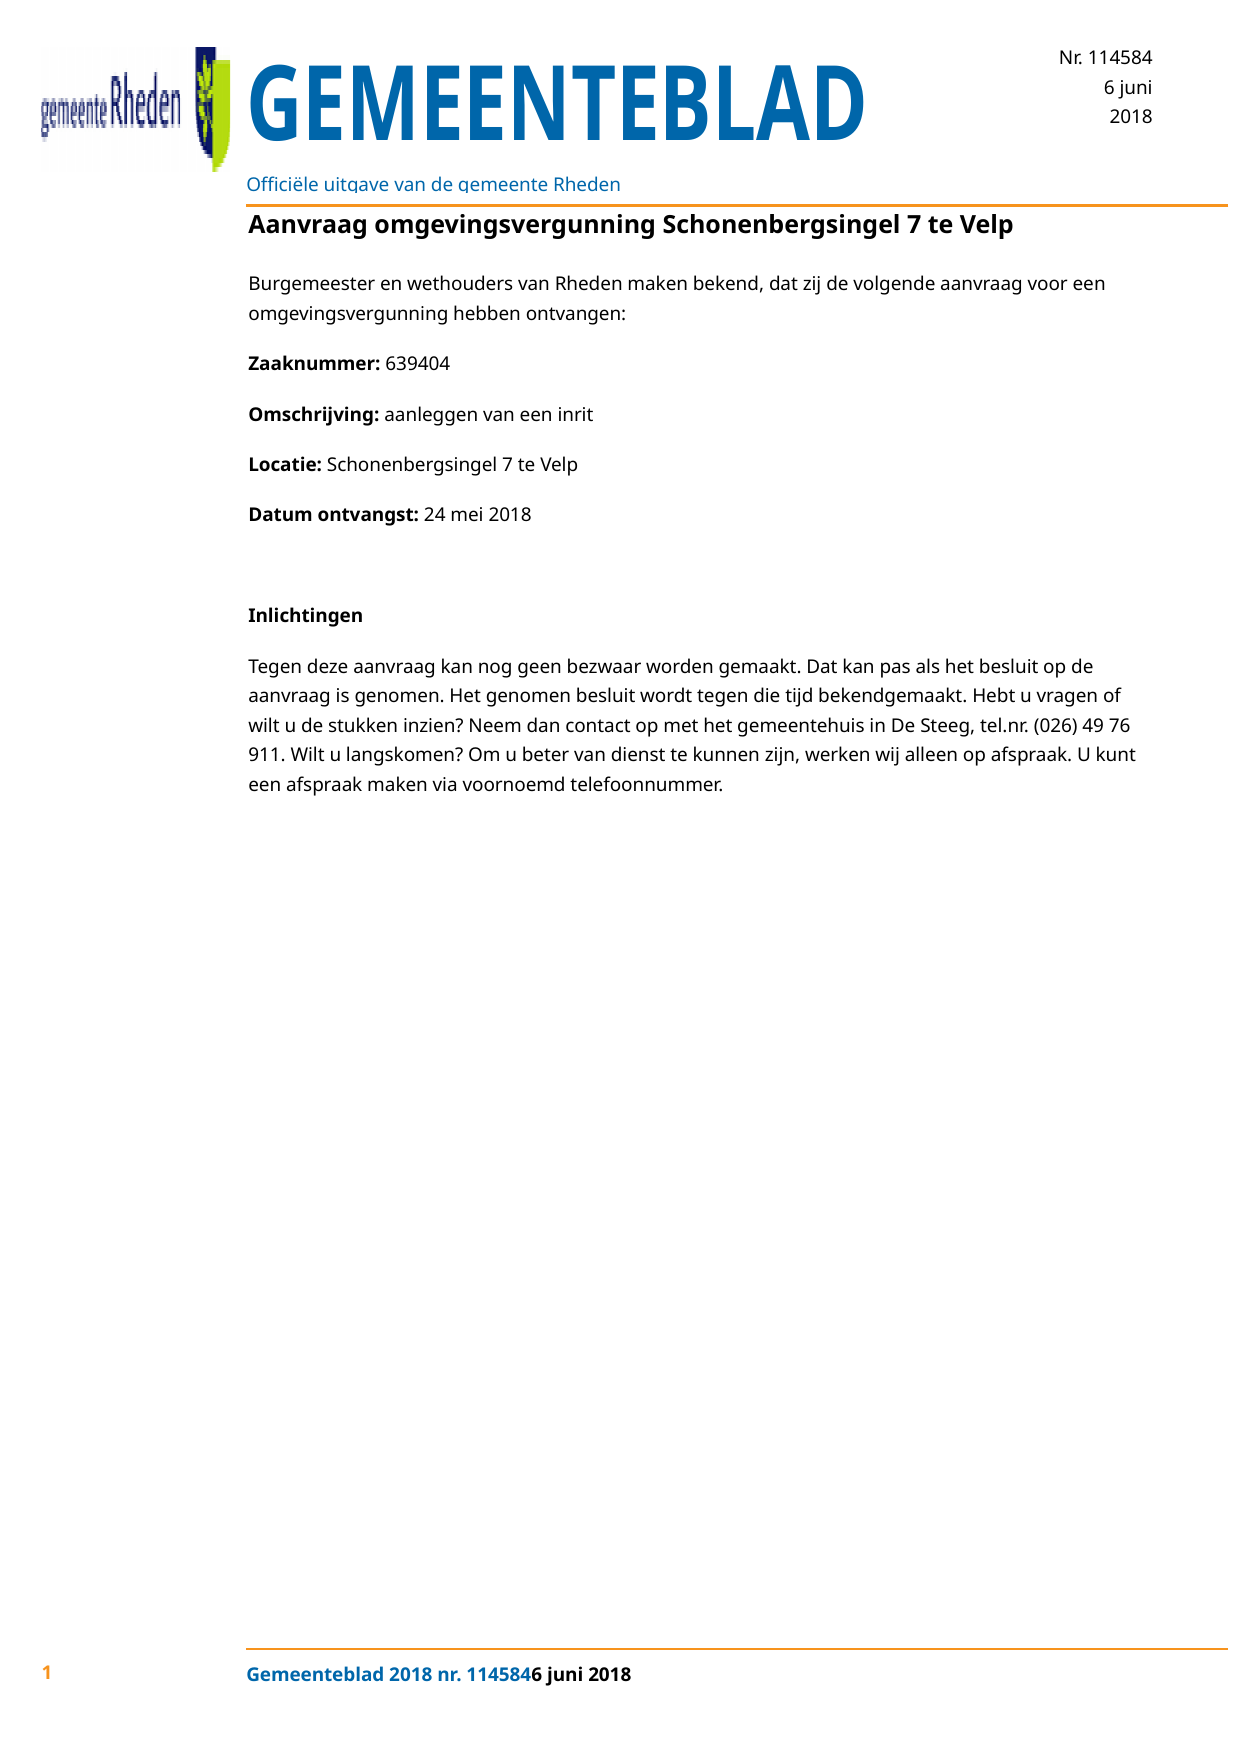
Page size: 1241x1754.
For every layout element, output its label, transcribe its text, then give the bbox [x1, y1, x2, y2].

text Inlichtingen [248, 602, 1152, 628]
text Datum ontvangst: 24 mei 2018 [248, 502, 1152, 527]
text Locatie: Schonenbergsingel 7 te Velp [248, 451, 1152, 477]
text Burgemeester en wethouders van Rheden maken bekend, dat zij de volgende aanvraag voor een omgevingsvergunning hebben ontvangen: [248, 270, 1152, 326]
text Zaaknummer: 639404 [248, 350, 1152, 376]
text Tegen deze aanvraag kan nog geen bezwaar worden gemaakt. Dat kan pas als het besluit op de aanvraag is genomen. Het genomen besluit wordt tegen die tijd bekendgemaakt. Hebt u vragen of wilt u de stukken inzien? Neem dan contact op met het gemeentehuis in De Steeg, tel.nr. (026) 49 76 911. Wilt u langskomen? Om u beter van dienst te kunnen zijn, werken wij alleen op afspraak. U kunt een afspraak maken via voornoemd telefoonnummer. [248, 653, 1152, 797]
text Omschrijving: aanleggen van een inrit [248, 401, 1152, 426]
picture [41, 47, 231, 172]
text Aanvraag omgevingsvergunning Schonenbergsingel 7 te Velp [248, 207, 1152, 241]
